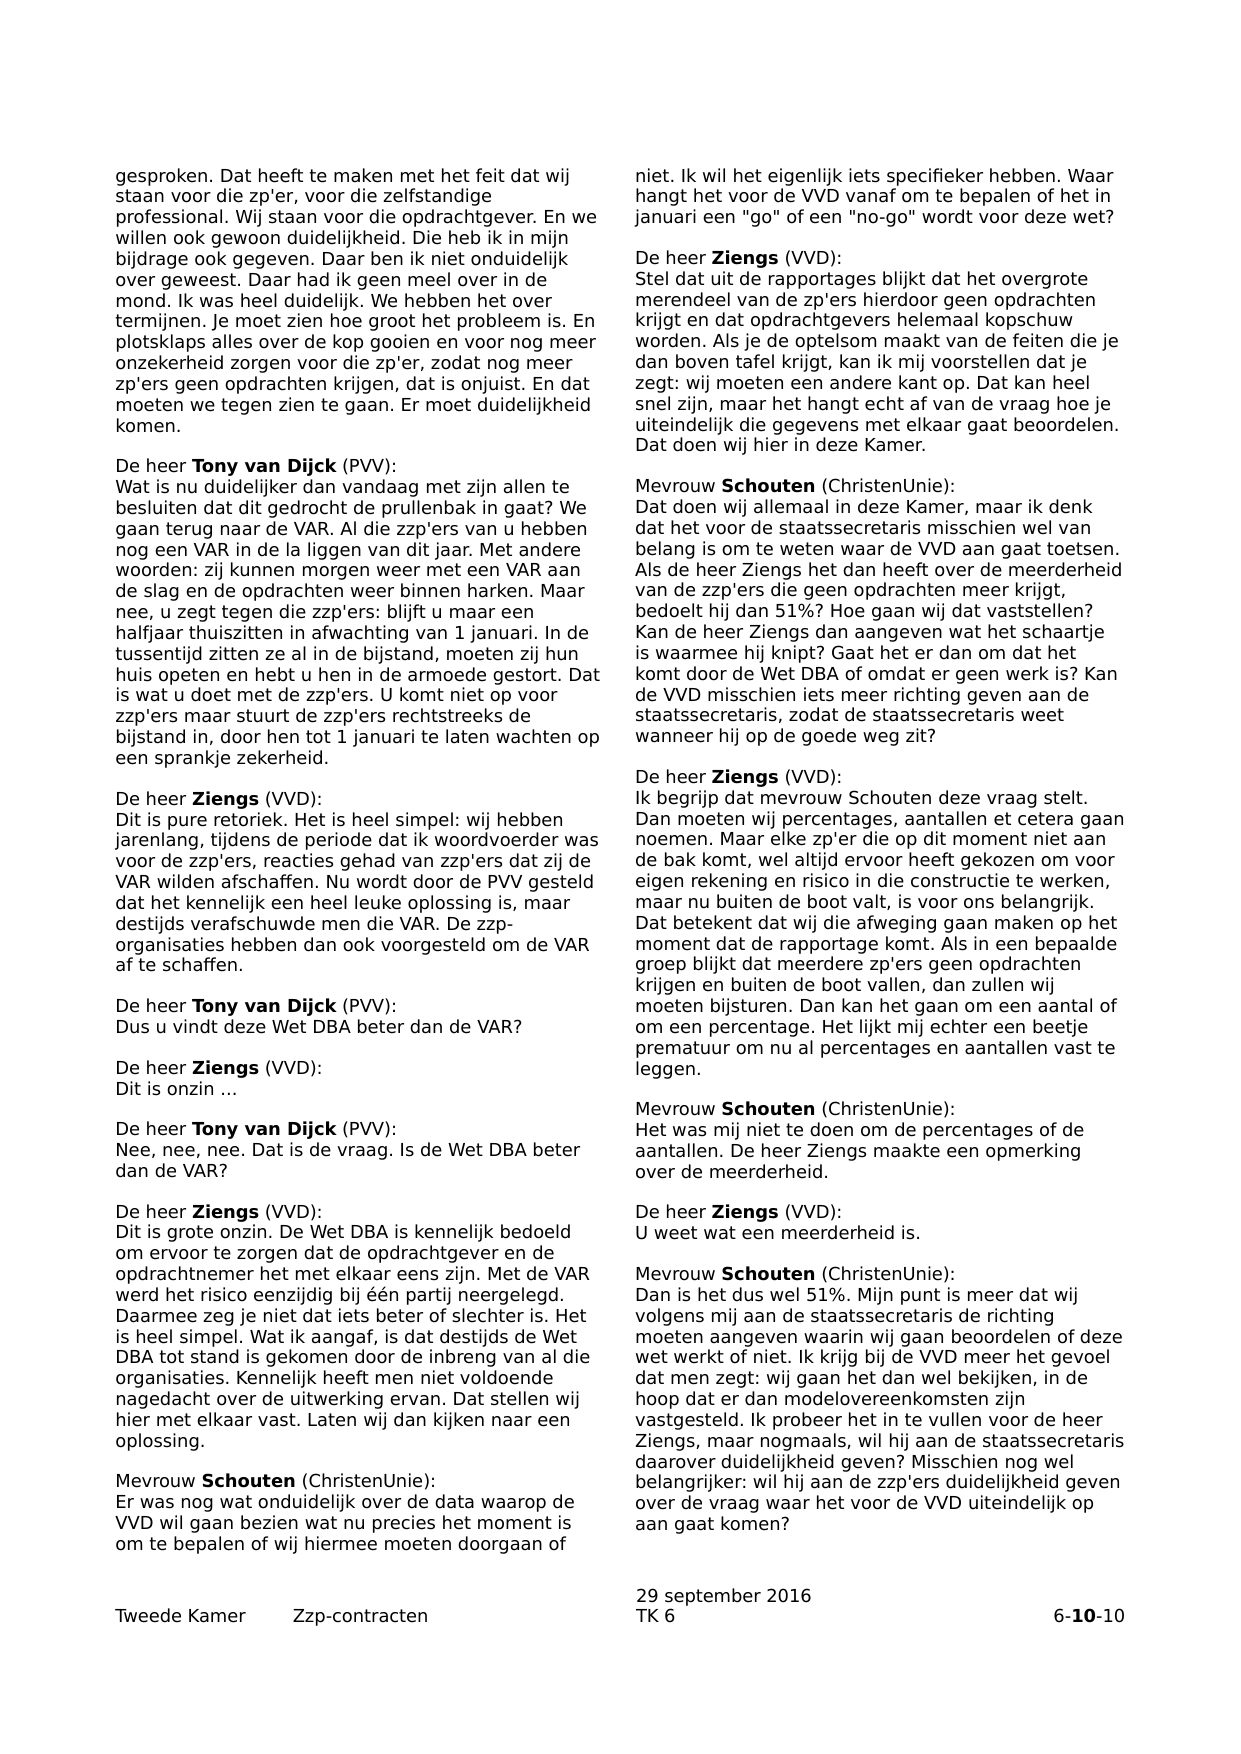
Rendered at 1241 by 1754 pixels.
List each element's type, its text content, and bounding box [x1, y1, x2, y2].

text U weet wat een meerderheid is. [635, 1223, 1125, 1244]
text De heer Ziengs (VVD): [115, 1057, 605, 1078]
text Nee, nee, nee. Dat is de vraag. Is de Wet DBA beter dan de VAR? [115, 1140, 605, 1181]
text Er was nog wat onduidelijk over de data waarop de VVD wil gaan bezien wat nu precies het moment is om te bepalen of wij hiermee moeten doorgaan of [115, 1492, 605, 1554]
text niet. Ik wil het eigenlijk iets specifieker hebben. Waar hangt het voor de VVD vanaf om te bepalen of het in januari een "go" of een "no-go" wordt voor deze wet? [635, 165, 1125, 228]
text Mevrouw Schouten (ChristenUnie): [635, 476, 1125, 497]
text De heer Tony van Dijck (PVV): [115, 1119, 605, 1140]
text De heer Tony van Dijck (PVV): [115, 456, 605, 477]
text De heer Tony van Dijck (PVV): [115, 996, 605, 1017]
text Ik begrijp dat mevrouw Schouten deze vraag stelt. Dan moeten wij percentages, aantallen et cetera gaan noemen. Maar elke zp'er die op dit moment niet aan de bak komt, wel altijd ervoor heeft gekozen om voor eigen rekening en risico in die constructie te werken, maar nu buiten de boot valt, is voor ons belangrijk. Dat betekent dat wij die afweging gaan maken op het moment dat de rapportage komt. Als in een bepaalde groep blijkt dat meerdere zp'ers geen opdrachten krijgen en buiten de boot vallen, dan zullen wij moeten bijsturen. Dan kan het gaan om een aantal of om een percentage. Het lijkt mij echter een beetje prematuur om nu al percentages en aantallen vast te leggen. [635, 787, 1125, 1079]
text De heer Ziengs (VVD): [635, 1202, 1125, 1223]
text gesproken. Dat heeft te maken met het feit dat wij staan voor die zp'er, voor die zelfstandige professional. Wij staan voor die opdrachtgever. En we willen ook gewoon duidelijkheid. Die heb ik in mijn bijdrage ook gegeven. Daar ben ik niet onduidelijk over geweest. Daar had ik geen meel over in de mond. Ik was heel duidelijk. We hebben het over termijnen. Je moet zien hoe groot het probleem is. En plotsklaps alles over de kop gooien en voor nog meer onzekerheid zorgen voor die zp'er, zodat nog meer zp'ers geen opdrachten krijgen, dat is onjuist. En dat moeten we tegen zien te gaan. Er moet duidelijkheid komen. [115, 165, 605, 436]
text Mevrouw Schouten (ChristenUnie): [635, 1264, 1125, 1285]
text Mevrouw Schouten (ChristenUnie): [635, 1099, 1125, 1120]
text De heer Ziengs (VVD): [115, 1201, 605, 1222]
text De heer Ziengs (VVD): [635, 767, 1125, 787]
text Dit is grote onzin. De Wet DBA is kennelijk bedoeld om ervoor te zorgen dat de opdrachtgever en de opdrachtnemer het met elkaar eens zijn. Met de VAR werd het risico eenzijdig bij één partij neergelegd. Daarmee zeg je niet dat iets beter of slechter is. Het is heel simpel. Wat ik aangaf, is dat destijds de Wet DBA tot stand is gekomen door de inbreng van al die organisaties. Kennelijk heeft men niet voldoende nagedacht over de uitwerking ervan. Dat stellen wij hier met elkaar vast. Laten wij dan kijken naar een oplossing. [115, 1222, 605, 1451]
text Dit is pure retoriek. Het is heel simpel: wij hebben jarenlang, tijdens de periode dat ik woordvoerder was voor de zzp'ers, reacties gehad van zzp'ers dat zij de VAR wilden afschaffen. Nu wordt door de PVV gesteld dat het kennelijk een heel leuke oplossing is, maar destijds verafschuwde men die VAR. De zzp-organisaties hebben dan ook voorgesteld om de VAR af te schaffen. [115, 809, 605, 976]
text Mevrouw Schouten (ChristenUnie): [115, 1471, 605, 1492]
text De heer Ziengs (VVD): [115, 788, 605, 809]
text Dus u vindt deze Wet DBA beter dan de VAR? [115, 1017, 605, 1037]
text Wat is nu duidelijker dan vandaag met zijn allen te besluiten dat dit gedrocht de prullenbak in gaat? We gaan terug naar de VAR. Al die zzp'ers van u hebben nog een VAR in de la liggen van dit jaar. Met andere woorden: zij kunnen morgen weer met een VAR aan de slag en de opdrachten weer binnen harken. Maar nee, u zegt tegen die zzp'ers: blijft u maar een halfjaar thuiszitten in afwachting van 1 januari. In de tussentijd zitten ze al in de bijstand, moeten zij hun huis opeten en hebt u hen in de armoede gestort. Dat is wat u doet met de zzp'ers. U komt niet op voor zzp'ers maar stuurt de zzp'ers rechtstreeks de bijstand in, door hen tot 1 januari te laten wachten op een sprankje zekerheid. [115, 477, 605, 768]
text Stel dat uit de rapportages blijkt dat het overgrote merendeel van de zp'ers hierdoor geen opdrachten krijgt en dat opdrachtgevers helemaal kopschuw worden. Als je de optelsom maakt van de feiten die je dan boven tafel krijgt, kan ik mij voorstellen dat je zegt: wij moeten een andere kant op. Dat kan heel snel zijn, maar het hangt echt af van de vraag hoe je uiteindelijk die gegevens met elkaar gaat beoordelen. Dat doen wij hier in deze Kamer. [635, 268, 1125, 456]
text De heer Ziengs (VVD): [635, 248, 1125, 268]
text Dan is het dus wel 51%. Mijn punt is meer dat wij volgens mij aan de staatssecretaris de richting moeten aangeven waarin wij gaan beoordelen of deze wet werkt of niet. Ik krijg bij de VVD meer het gevoel dat men zegt: wij gaan het dan wel bekijken, in de hoop dat er dan modelovereenkomsten zijn vastgesteld. Ik probeer het in te vullen voor de heer Ziengs, maar nogmaals, wil hij aan de staatssecretaris daarover duidelijkheid geven? Misschien nog wel belangrijker: wil hij aan de zzp'ers duidelijkheid geven over de vraag waar het voor de VVD uiteindelijk op aan gaat komen? [635, 1285, 1125, 1535]
text Het was mij niet te doen om de percentages of de aantallen. De heer Ziengs maakte een opmerking over de meerderheid. [635, 1120, 1125, 1182]
text Dit is onzin ... [115, 1078, 605, 1099]
text Dat doen wij allemaal in deze Kamer, maar ik denk dat het voor de staatssecretaris misschien wel van belang is om te weten waar de VVD aan gaat toetsen. Als de heer Ziengs het dan heeft over de meerderheid van de zzp'ers die geen opdrachten meer krijgt, bedoelt hij dan 51%? Hoe gaan wij dat vaststellen? Kan de heer Ziengs dan aangeven wat het schaartje is waarmee hij knipt? Gaat het er dan om dat het komt door de Wet DBA of omdat er geen werk is? Kan de VVD misschien iets meer richting geven aan de staatssecretaris, zodat de staatssecretaris weet wanneer hij op de goede weg zit? [635, 497, 1125, 747]
